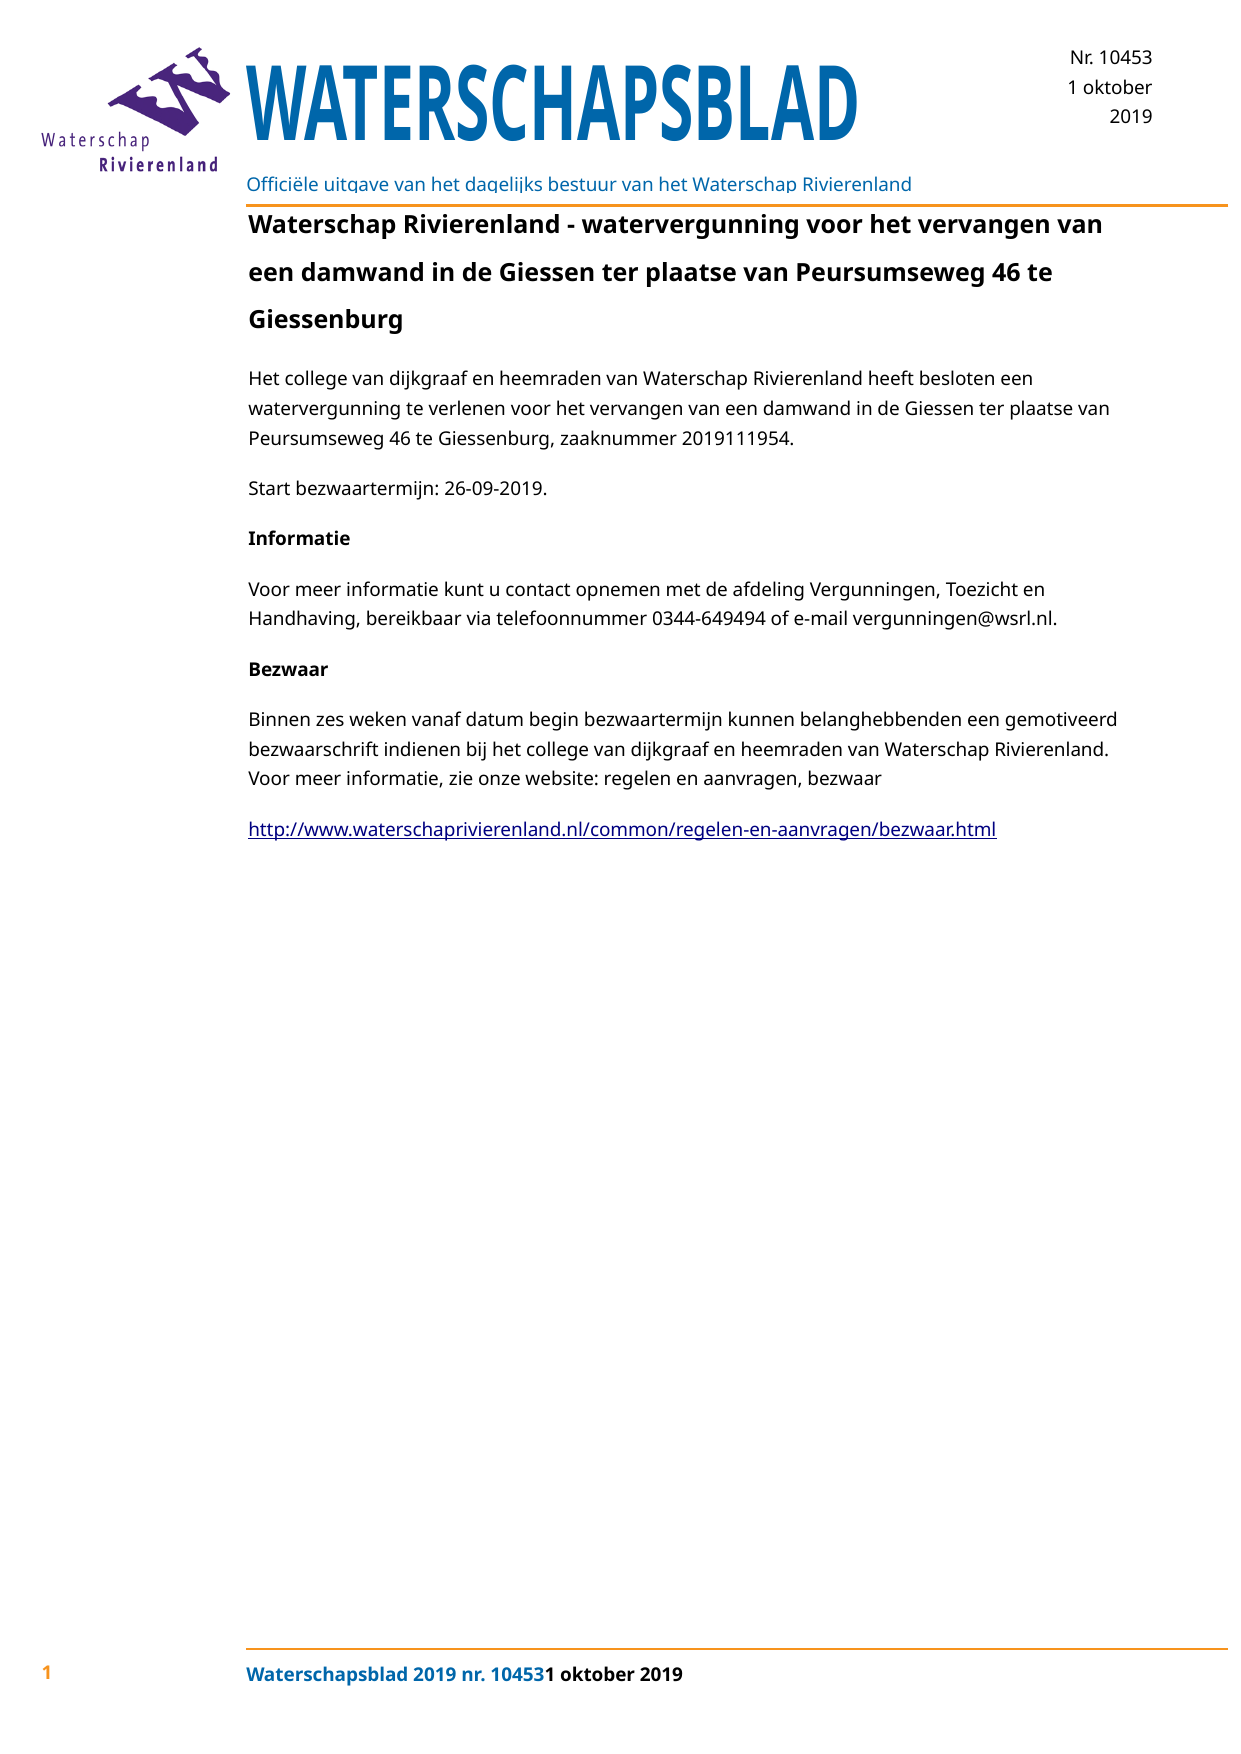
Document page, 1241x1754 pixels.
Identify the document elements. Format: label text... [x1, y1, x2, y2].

text Waterschap Rivierenland - watervergunning voor het vervangen van een damwand in de Giessen ter plaatse van Peursumseweg 46 te Giessenburg [248, 207, 1152, 336]
text http://www.waterschaprivierenland.nl/common/regelen-en-aanvragen/bezwaar.html [248, 816, 1152, 842]
text Het college van dijkgraaf en heemraden van Waterschap Rivierenland heeft besloten een watervergunning te verlenen voor het vervangen van een damwand in de Giessen ter plaatse van Peursumseweg 46 te Giessenburg, zaaknummer 2019111954. [248, 366, 1152, 450]
text Voor meer informatie kunt u contact opnemen met de afdeling Vergunningen, Toezicht en Handhaving, bereikbaar via telefoonnummer 0344-649494 of e-mail vergunningen@wsrl.nl. [248, 576, 1152, 631]
text Bezwaar [248, 656, 1152, 682]
text Informatie [248, 526, 1152, 551]
picture [41, 47, 231, 172]
text Binnen zes weken vanaf datum begin bezwaartermijn kunnen belanghebbenden een gemotiveerd bezwaarschrift indienen bij het college van dijkgraaf en heemraden van Waterschap Rivierenland. Voor meer informatie, zie onze website: regelen en aanvragen, bezwaar [248, 706, 1152, 791]
text Start bezwaartermijn: 26-09-2019. [248, 475, 1152, 501]
